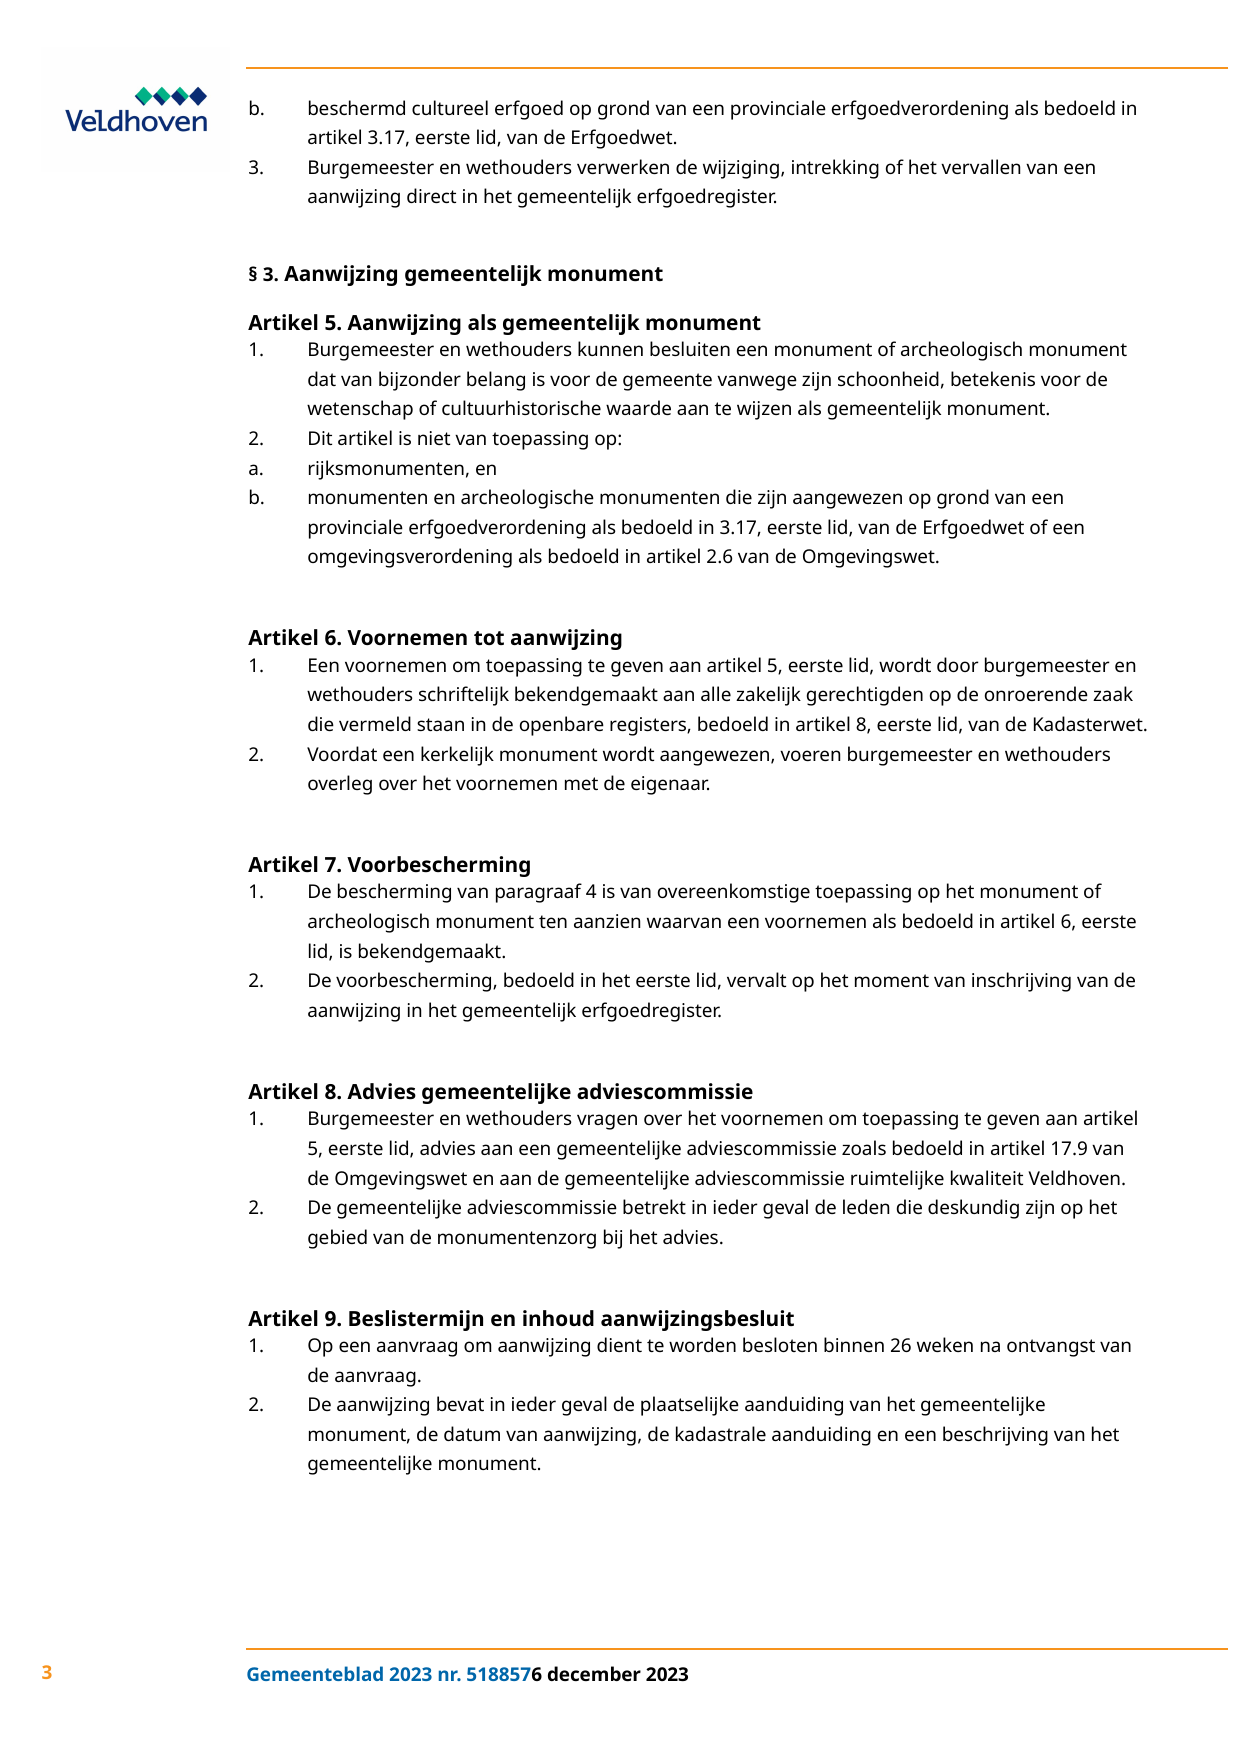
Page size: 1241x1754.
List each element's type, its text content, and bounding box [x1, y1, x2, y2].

list De aanwijzing bevat in ieder geval de plaatselijke aanduiding van het gemeentelijke monument, de datum van aanwijzing, de kadastrale aanduiding en een beschrijving van het gemeentelijke monument. [248, 1391, 1152, 1476]
list Een voornemen om toepassing te geven aan artikel 5, eerste lid, wordt door burgemeester en wethouders schriftelijk bekendgemaakt aan alle zakelijk gerechtigden op de onroerende zaak die vermeld staan in de openbare registers, bedoeld in artikel 8, eerste lid, van de Kadasterwet. [248, 652, 1152, 737]
list Burgemeester en wethouders kunnen besluiten een monument of archeologisch monument dat van bijzonder belang is voor de gemeente vanwege zijn schoonheid, betekenis voor de wetenschap of cultuurhistorische waarde aan te wijzen als gemeentelijk monument. [248, 336, 1152, 421]
list rijksmonumenten, en [248, 455, 1152, 481]
list monumenten en archeologische monumenten die zijn aangewezen op grond van een provinciale erfgoedverordening als bedoeld in 3.17, eerste lid, van de Erfgoedwet of een omgevingsverordening als bedoeld in artikel 2.6 van de Omgevingswet. [248, 484, 1152, 569]
list Voordat een kerkelijk monument wordt aangewezen, voeren burgemeester en wethouders overleg over het voornemen met de eigenaar. [248, 741, 1152, 796]
text § 3. Aanwijzing gemeentelijk monument [248, 259, 1152, 287]
list De gemeentelijke adviescommissie betrekt in ieder geval de leden die deskundig zijn op het gebied van de monumentenzorg bij het advies. [248, 1194, 1152, 1249]
list Burgemeester en wethouders vragen over het voornemen om toepassing te geven aan artikel 5, eerste lid, advies aan een gemeentelijke adviescommissie zoals bedoeld in artikel 17.9 van de Omgevingswet en aan de gemeentelijke adviescommissie ruimtelijke kwaliteit Veldhoven. [248, 1106, 1152, 1190]
list Dit artikel is niet van toepassing op: [248, 425, 1152, 451]
text Artikel 9. Beslistermijn en inhoud aanwijzingsbesluit [248, 1304, 1152, 1332]
list beschermd cultureel erfgoed op grond van een provinciale erfgoedverordening als bedoeld in artikel 3.17, eerste lid, van de Erfgoedwet. [248, 95, 1152, 150]
list Op een aanvraag om aanwijzing dient te worden besloten binnen 26 weken na ontvangst van de aanvraag. [248, 1332, 1152, 1388]
list De voorbescherming, bedoeld in het eerste lid, vervalt op het moment van inschrijving van de aanwijzing in het gemeentelijk erfgoedregister. [248, 967, 1152, 1023]
picture [41, 47, 231, 172]
list Burgemeester en wethouders verwerken de wijziging, intrekking of het vervallen van een aanwijzing direct in het gemeentelijk erfgoedregister. [248, 154, 1152, 209]
text Artikel 5. Aanwijzing als gemeentelijk monument [248, 308, 1152, 336]
text Artikel 6. Voornemen tot aanwijzing [248, 623, 1152, 652]
list De bescherming van paragraaf 4 is van overeenkomstige toepassing op het monument of archeologisch monument ten aanzien waarvan een voornemen als bedoeld in artikel 6, eerste lid, is bekendgemaakt. [248, 879, 1152, 964]
text Artikel 7. Voorbescherming [248, 850, 1152, 879]
text Artikel 8. Advies gemeentelijke adviescommissie [248, 1077, 1152, 1106]
